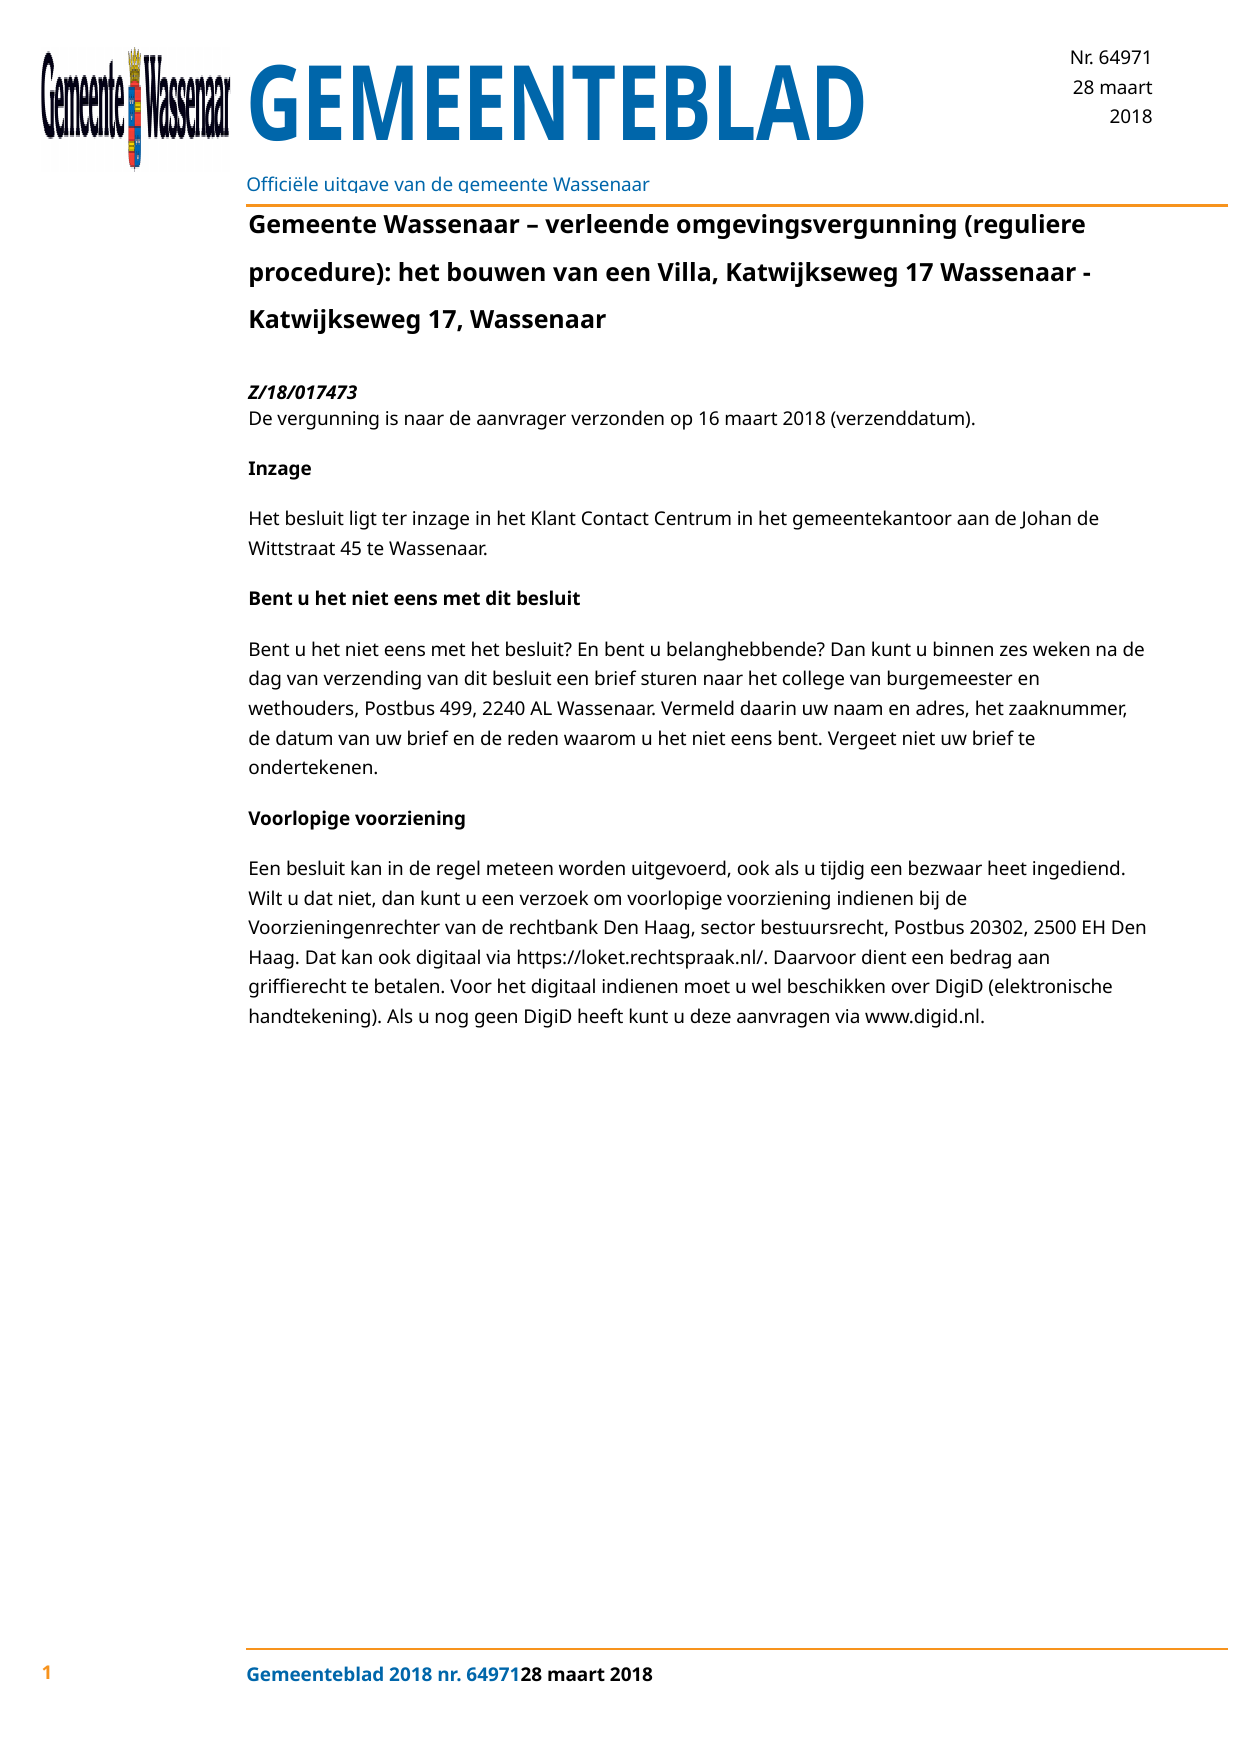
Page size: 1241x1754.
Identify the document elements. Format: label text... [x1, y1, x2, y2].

picture [41, 47, 231, 172]
text Voorlopige voorziening [248, 805, 1152, 831]
text De vergunning is naar de aanvrager verzonden op 16 maart 2018 (verzenddatum). [248, 405, 1152, 431]
text Bent u het niet eens met dit besluit [248, 586, 1152, 611]
text Het besluit ligt ter inzage in het Klant Contact Centrum in het gemeentekantoor aan de Johan de Wittstraat 45 te Wassenaar. [248, 506, 1152, 561]
text Een besluit kan in de regel meteen worden uitgevoerd, ook als u tijdig een bezwaar heet ingediend. Wilt u dat niet, dan kunt u een verzoek om voorlopige voorziening indienen bij de Voorzieningenrechter van de rechtbank Den Haag, sector bestuursrecht, Postbus 20302, 2500 EH Den Haag. Dat kan ook digitaal via https://loket.rechtspraak.nl/. Daarvoor dient een bedrag aan griffierecht te betalen. Voor het digitaal indienen moet u wel beschikken over DigiD (elektronische handtekening). Als u nog geen DigiD heeft kunt u deze aanvragen via www.digid.nl. [248, 855, 1152, 1029]
text Gemeente Wassenaar – verleende omgevingsvergunning (reguliere procedure): het bouwen van een Villa, Katwijkseweg 17 Wassenaar - Katwijkseweg 17, Wassenaar [248, 207, 1152, 336]
text Bent u het niet eens met het besluit? En bent u belanghebbende? Dan kunt u binnen zes weken na de dag van verzending van dit besluit een brief sturen naar het college van burgemeester en wethouders, Postbus 499, 2240 AL Wassenaar. Vermeld daarin uw naam en adres, het zaaknummer, de datum van uw brief en de reden waarom u het niet eens bent. Vergeet niet uw brief te ondertekenen. [248, 636, 1152, 780]
text Inzage [248, 455, 1152, 481]
text Z/18/017473 [248, 379, 1152, 405]
